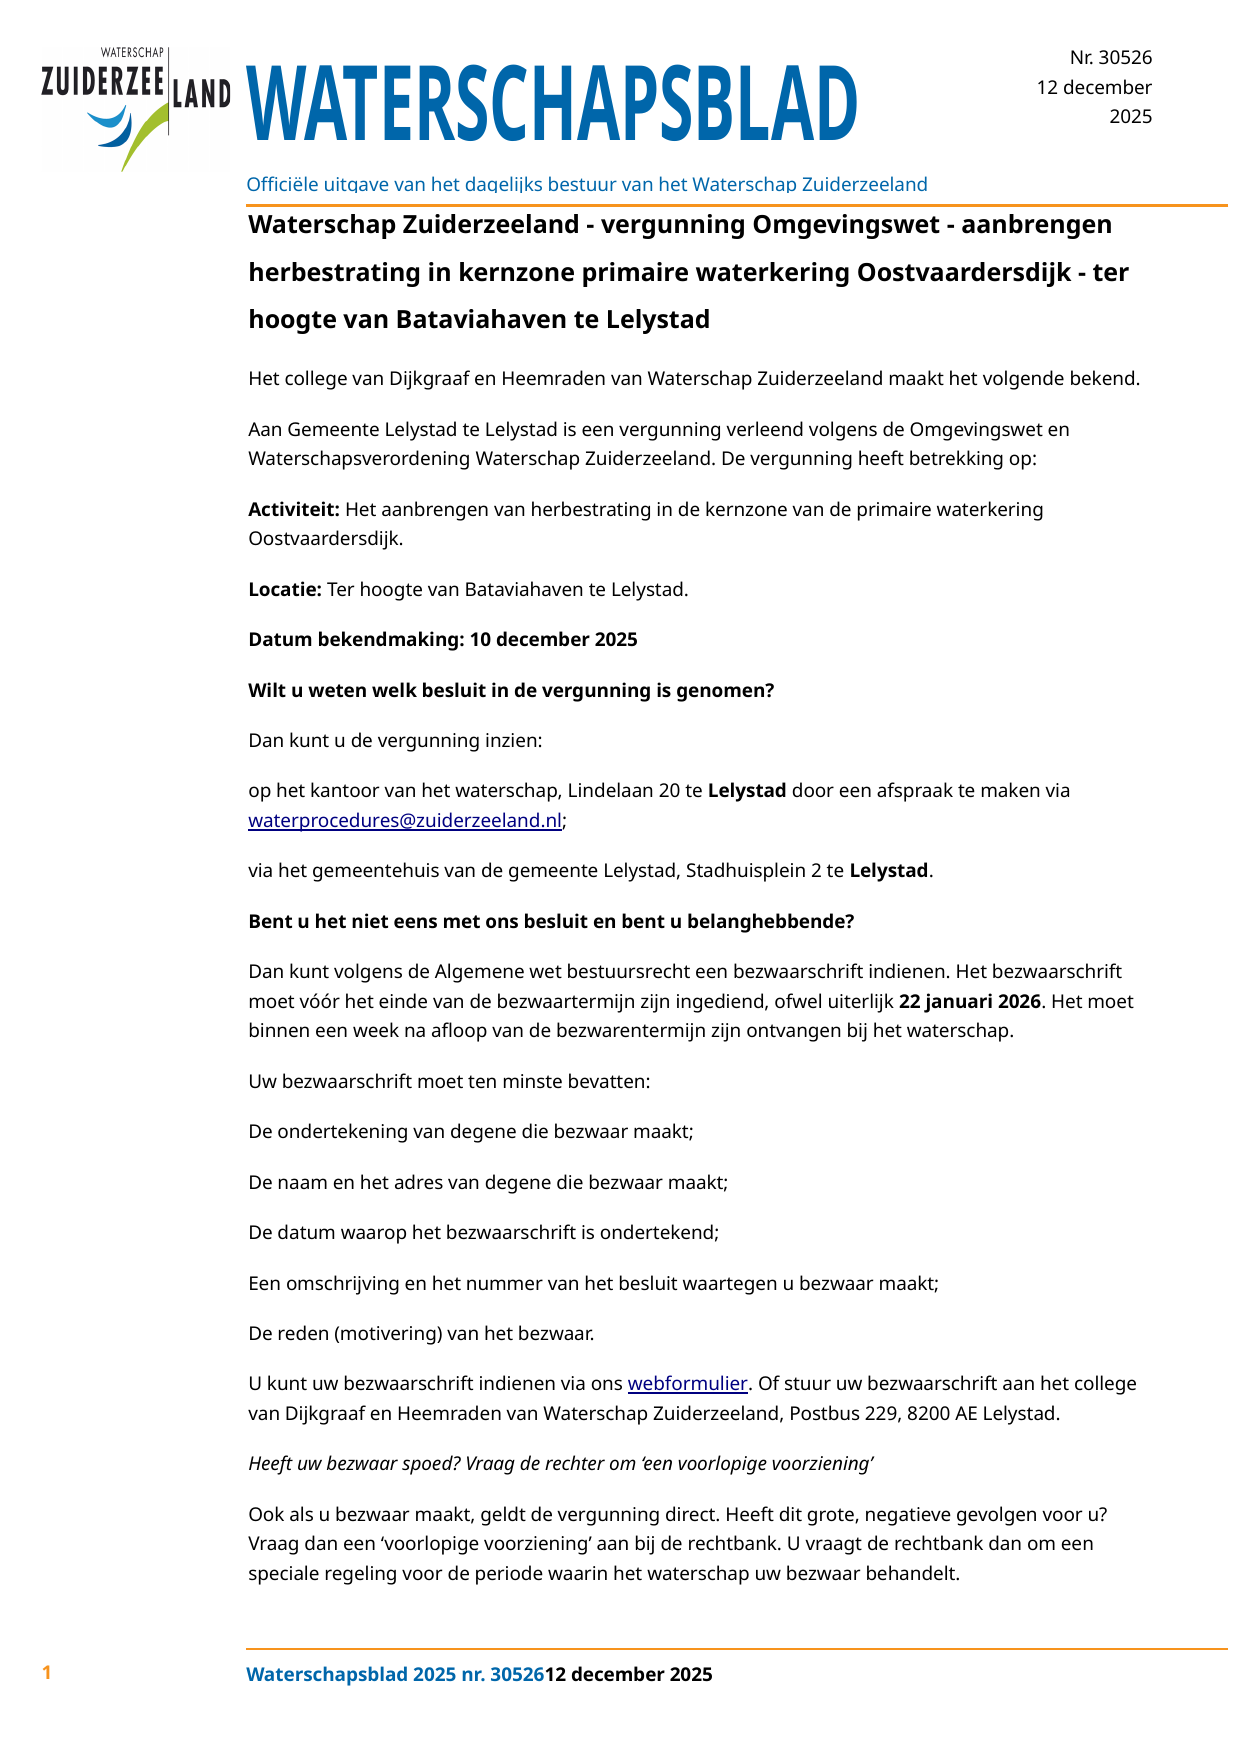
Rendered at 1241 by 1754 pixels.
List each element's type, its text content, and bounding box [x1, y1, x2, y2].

text Uw bezwaarschrift moet ten minste bevatten: [248, 1068, 1152, 1094]
text Dan kunt volgens de Algemene wet bestuursrecht een bezwaarschrift indienen. Het bezwaarschrift moet vóór het einde van de bezwaartermijn zijn ingediend, ofwel uiterlijk 22 januari 2026. Het moet binnen een week na afloop van de bezwarentermijn zijn ontvangen bij het waterschap. [248, 958, 1152, 1043]
text Aan Gemeente Lelystad te Lelystad is een vergunning verleend volgens de Omgevingswet en Waterschapsverordening Waterschap Zuiderzeeland. De vergunning heeft betrekking op: [248, 416, 1152, 471]
text Een omschrijving en het nummer van het besluit waartegen u bezwaar maakt; [248, 1270, 1152, 1295]
text Heeft uw bezwaar spoed? Vraag de rechter om ‘een voorlopige voorziening’ [248, 1451, 1152, 1476]
text Activiteit: Het aanbrengen van herbestrating in de kernzone van de primaire waterkering Oostvaardersdijk. [248, 496, 1152, 551]
text op het kantoor van het waterschap, Lindelaan 20 te Lelystad door een afspraak te maken via waterprocedures@zuiderzeeland.nl; [248, 778, 1152, 833]
text Locatie: Ter hoogte van Bataviahaven te Lelystad. [248, 576, 1152, 602]
text Ook als u bezwaar maakt, geldt de vergunning direct. Heeft dit grote, negatieve gevolgen voor u? Vraag dan een ‘voorlopige voorziening’ aan bij de rechtbank. U vraagt de rechtbank dan om een speciale regeling voor de periode waarin het waterschap uw bezwaar behandelt. [248, 1501, 1152, 1586]
text via het gemeentehuis van de gemeente Lelystad, Stadhuisplein 2 te Lelystad. [248, 858, 1152, 883]
text De reden (motivering) van het bezwaar. [248, 1320, 1152, 1346]
text De ondertekening van degene die bezwaar maakt; [248, 1118, 1152, 1144]
text De datum waarop het bezwaarschrift is ondertekend; [248, 1219, 1152, 1245]
picture [41, 47, 231, 172]
text Wilt u weten welk besluit in de vergunning is genomen? [248, 677, 1152, 702]
text Bent u het niet eens met ons besluit en bent u belanghebbende? [248, 908, 1152, 934]
text Het college van Dijkgraaf en Heemraden van Waterschap Zuiderzeeland maakt het volgende bekend. [248, 366, 1152, 391]
text Datum bekendmaking: 10 december 2025 [248, 626, 1152, 652]
text U kunt uw bezwaarschrift indienen via ons webformulier. Of stuur uw bezwaarschrift aan het college van Dijkgraaf en Heemraden van Waterschap Zuiderzeeland, Postbus 229, 8200 AE Lelystad. [248, 1371, 1152, 1426]
text Waterschap Zuiderzeeland - vergunning Omgevingswet - aanbrengen herbestrating in kernzone primaire waterkering Oostvaardersdijk - ter hoogte van Bataviahaven te Lelystad [248, 207, 1152, 336]
text De naam en het adres van degene die bezwaar maakt; [248, 1169, 1152, 1194]
text Dan kunt u de vergunning inzien: [248, 727, 1152, 753]
